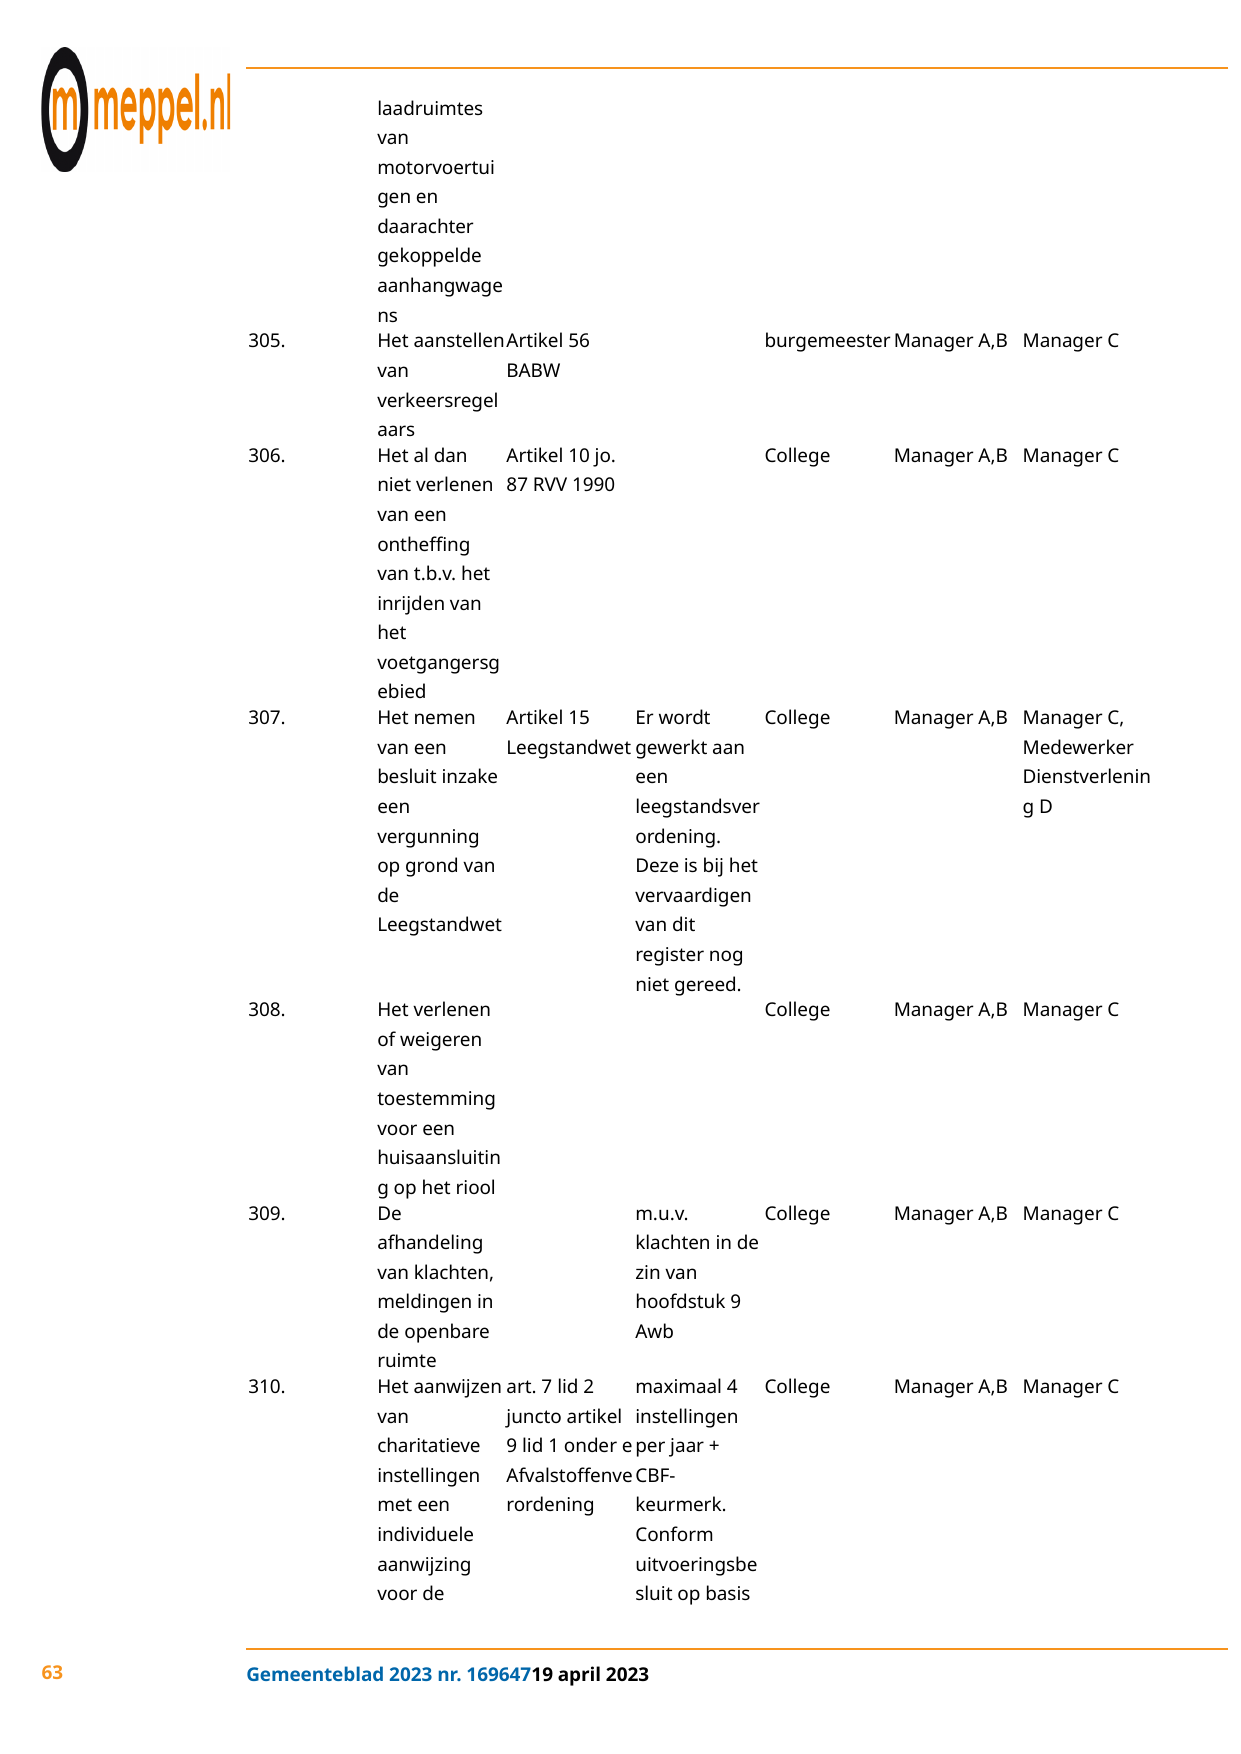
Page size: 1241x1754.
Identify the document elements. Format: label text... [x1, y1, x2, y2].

table_cell [506, 1200, 635, 1373]
table_cell College [764, 705, 893, 996]
table_cell 308. [248, 996, 377, 1200]
table_cell 310. [248, 1373, 377, 1606]
table_cell [894, 95, 1022, 328]
table_cell College [764, 1373, 893, 1606]
table_cell Manager C [1023, 1373, 1152, 1606]
table_cell Manager A,B [894, 996, 1022, 1200]
table_cell [506, 95, 635, 328]
table_cell Artikel 56 BABW [506, 328, 635, 442]
table_cell Manager A,B [894, 442, 1022, 704]
table_cell [635, 328, 764, 442]
table_cell De afhandeling van klachten, meldingen in de openbare ruimte [377, 1200, 506, 1373]
table_cell m.u.v. klachten in de zin van hoofdstuk 9 Awb [635, 1200, 764, 1373]
table_cell Het al dan niet verlenen van een ontheffing van t.b.v. het inrijden van het voetgangersgebied [377, 442, 506, 704]
table_cell Artikel 15 Leegstandwet [506, 705, 635, 996]
table_cell 306. [248, 442, 377, 704]
table_cell Manager C [1023, 996, 1152, 1200]
table_cell [635, 996, 764, 1200]
table_cell Het aanstellen van verkeersregelaars [377, 328, 506, 442]
table_cell Manager A,B [894, 1200, 1022, 1373]
table_cell burgemeester [764, 328, 893, 442]
table_cell [764, 95, 893, 328]
table_cell maximaal 4 instellingen per jaar + CBF-keurmerk. Conform uitvoeringsbesluit op basis [635, 1373, 764, 1606]
table_cell 309. [248, 1200, 377, 1373]
table_cell Manager A,B [894, 328, 1022, 442]
table_cell Het verlenen of weigeren van toestemming voor een huisaansluiting op het riool [377, 996, 506, 1200]
table_cell [635, 442, 764, 704]
table_cell [1023, 95, 1152, 328]
table_cell Er wordt gewerkt aan een leegstandsverordening. Deze is bij het vervaardigen van dit register nog niet gereed. [635, 705, 764, 996]
table_cell [635, 95, 764, 328]
table_cell 307. [248, 705, 377, 996]
table_cell Manager A,B [894, 1373, 1022, 1606]
table_cell Het aanwijzen van charitatieve instellingen met een individuele aanwijzing voor de [377, 1373, 506, 1606]
table_cell Manager C [1023, 328, 1152, 442]
table_cell laadruimtes van motorvoertuigen en daarachter gekoppelde aanhangwagens [377, 95, 506, 328]
table_cell Manager A,B [894, 705, 1022, 996]
table_cell [248, 95, 377, 328]
table_cell Manager C, Medewerker Dienstverlening D [1023, 705, 1152, 996]
picture [41, 47, 231, 172]
table_cell College [764, 442, 893, 704]
table_cell Manager C [1023, 1200, 1152, 1373]
table_cell College [764, 996, 893, 1200]
table_cell art. 7 lid 2 juncto artikel 9 lid 1 onder e Afvalstoffenverordening [506, 1373, 635, 1606]
table_cell Artikel 10 jo. 87 RVV 1990 [506, 442, 635, 704]
table_cell Het nemen van een besluit inzake een vergunning op grond van de Leegstandwet [377, 705, 506, 996]
table_cell [506, 996, 635, 1200]
table_cell College [764, 1200, 893, 1373]
table_cell Manager C [1023, 442, 1152, 704]
table_cell 305. [248, 328, 377, 442]
